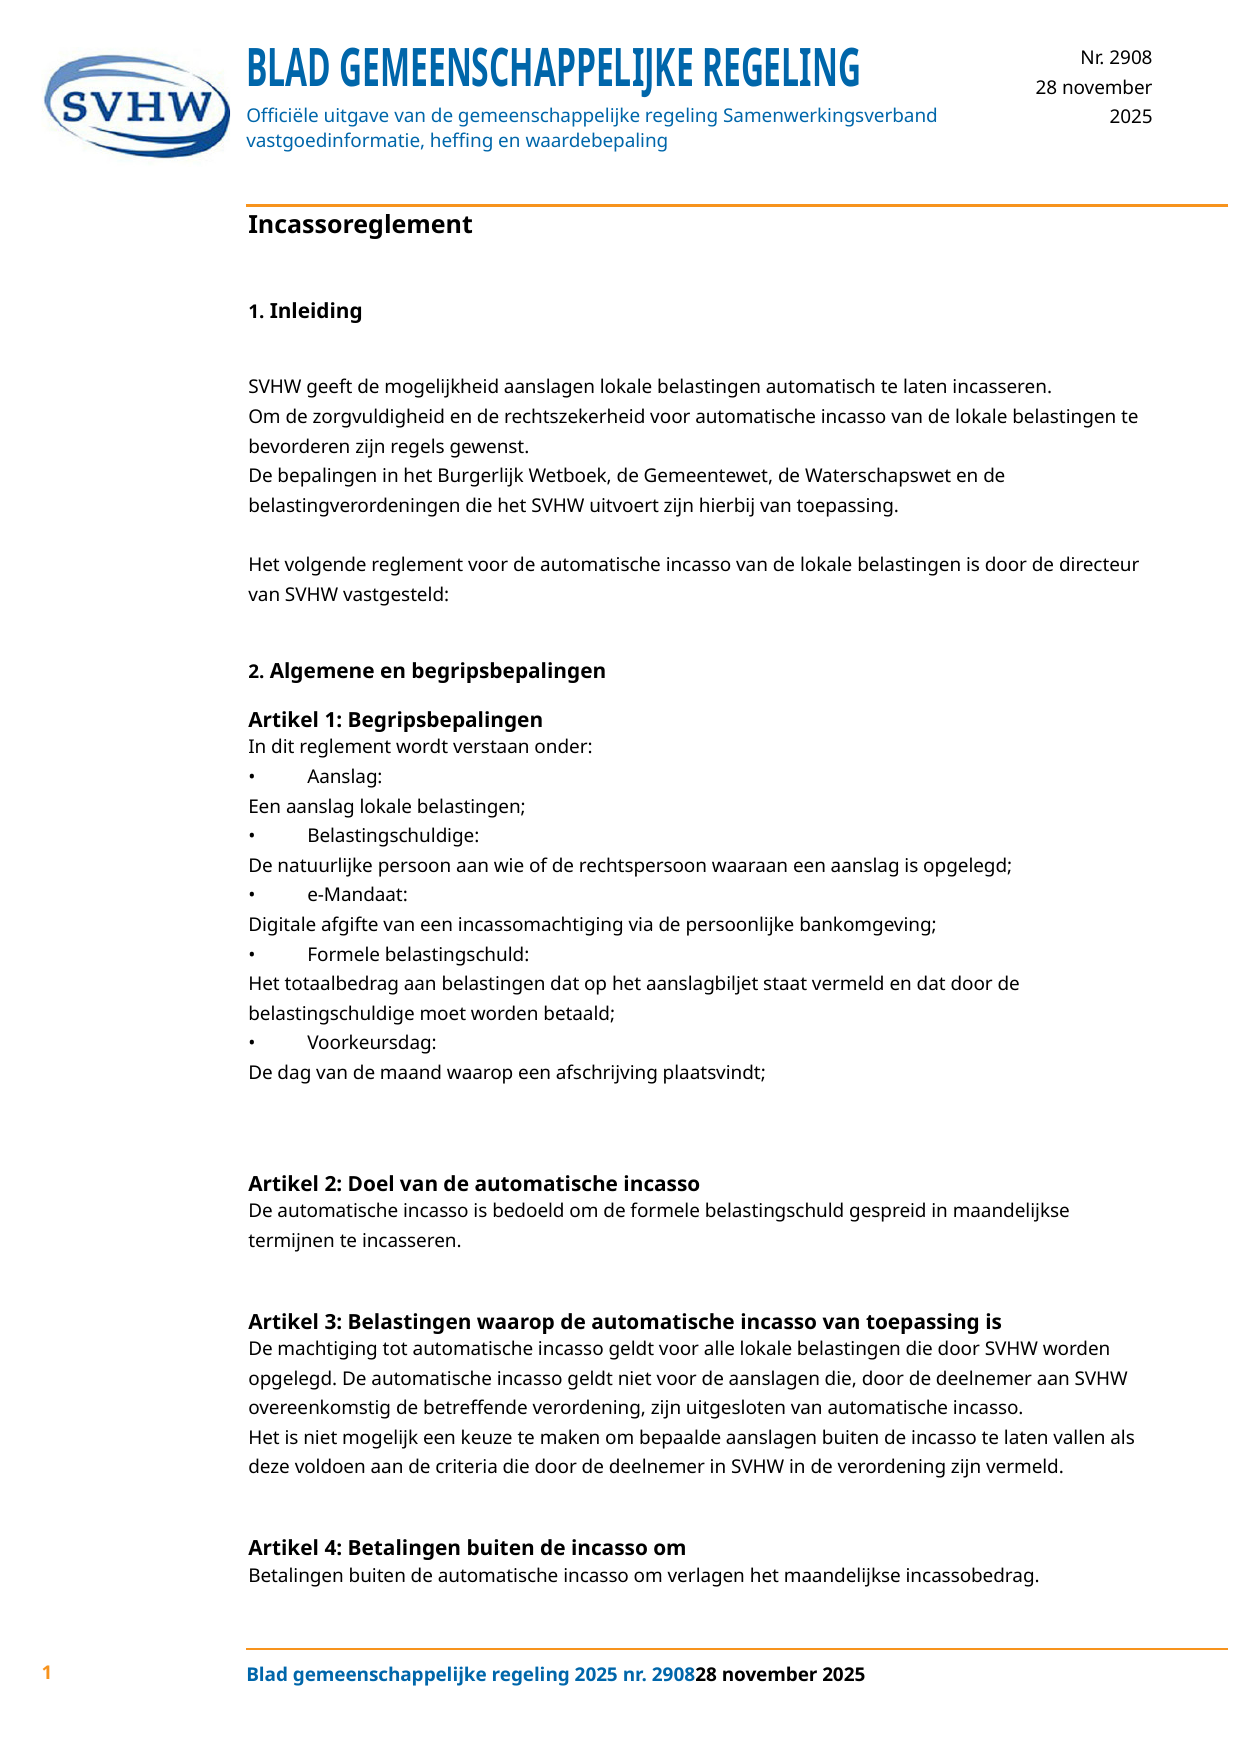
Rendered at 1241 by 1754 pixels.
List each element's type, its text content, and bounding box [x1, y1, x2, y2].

text De machtiging tot automatische incasso geldt voor alle lokale belastingen die door SVHW worden opgelegd. De automatische incasso geldt niet voor de aanslagen die, door de deelnemer aan SVHW overeenkomstig de betreffende verordening, zijn uitgesloten van automatische incasso. [248, 1335, 1152, 1420]
text Artikel 3: Belastingen waarop de automatische incasso van toepassing is [248, 1307, 1152, 1335]
text Het totaalbedrag aan belastingen dat op het aanslagbiljet staat vermeld en dat door de belastingschuldige moet worden betaald; [248, 970, 1152, 1026]
text Incassoreglement [248, 207, 1152, 241]
list Belastingschuldige: [248, 822, 1152, 848]
list Formele belastingschuld: [248, 941, 1152, 967]
list Aanslag: [248, 763, 1152, 789]
text In dit reglement wordt verstaan onder: [248, 734, 1152, 759]
text 1. Inleiding [248, 296, 1152, 324]
text Artikel 1: Begripsbepalingen [248, 705, 1152, 734]
text Om de zorgvuldigheid en de rechtszekerheid voor automatische incasso van de lokale belastingen te bevorderen zijn regels gewenst. [248, 403, 1152, 459]
text 2. Algemene en begripsbepalingen [248, 656, 1152, 684]
text Een aanslag lokale belastingen; [248, 793, 1152, 819]
list Voorkeursdag: [248, 1029, 1152, 1055]
picture [41, 47, 231, 172]
text Betalingen buiten de automatische incasso om verlagen het maandelijkse incassobedrag. [248, 1562, 1152, 1588]
text Artikel 2: Doel van de automatische incasso [248, 1169, 1152, 1197]
text Artikel 4: Betalingen buiten de incasso om [248, 1533, 1152, 1562]
text De natuurlijke persoon aan wie of de rechtspersoon waaraan een aanslag is opgelegd; [248, 852, 1152, 878]
text SVHW geeft de mogelijkheid aanslagen lokale belastingen automatisch te laten incasseren. [248, 374, 1152, 399]
text De automatische incasso is bedoeld om de formele belastingschuld gespreid in maandelijkse termijnen te incasseren. [248, 1197, 1152, 1252]
list e-Mandaat: [248, 882, 1152, 907]
text De dag van de maand waarop een afschrijving plaatsvindt; [248, 1059, 1152, 1085]
text Digitale afgifte van een incassomachtiging via de persoonlijke bankomgeving; [248, 911, 1152, 937]
text Het is niet mogelijk een keuze te maken om bepaalde aanslagen buiten de incasso te laten vallen als deze voldoen aan de criteria die door de deelnemer in SVHW in de verordening zijn vermeld. [248, 1424, 1152, 1479]
text De bepalingen in het Burgerlijk Wetboek, de Gemeentewet, de Waterschapswet en de belastingverordeningen die het SVHW uitvoert zijn hierbij van toepassing. [248, 462, 1152, 518]
text Het volgende reglement voor de automatische incasso van de lokale belastingen is door de directeur van SVHW vastgesteld: [248, 551, 1152, 607]
